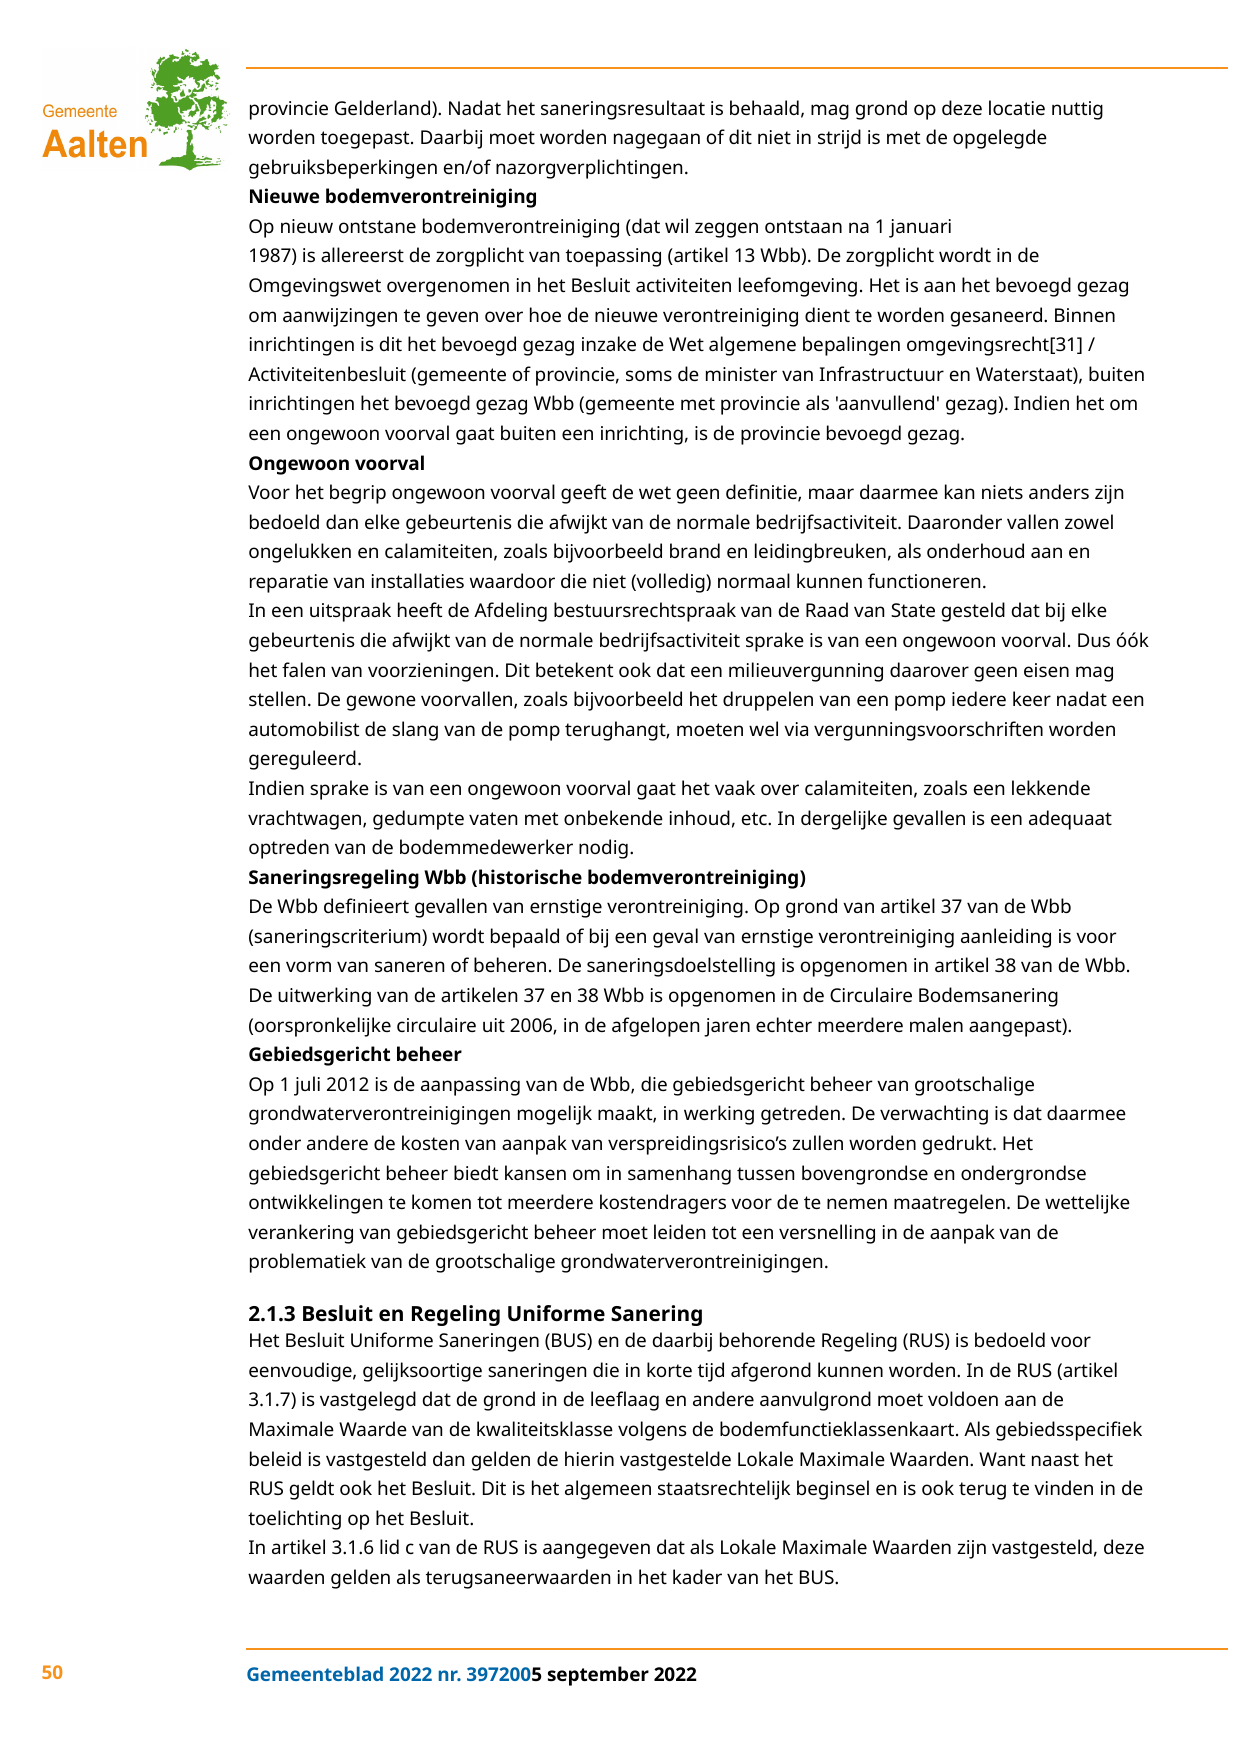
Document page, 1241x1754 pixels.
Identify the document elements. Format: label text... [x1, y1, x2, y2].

text In een uitspraak heeft de Afdeling bestuursrechtspraak van de Raad van State gesteld dat bij elke gebeurtenis die afwijkt van de normale bedrijfsactiviteit sprake is van een ongewoon voorval. Dus óók het falen van voorzieningen. Dit betekent ook dat een milieuvergunning daarover geen eisen mag stellen. De gewone voorvallen, zoals bijvoorbeeld het druppelen van een pomp iedere keer nadat een automobilist de slang van de pomp terughangt, moeten wel via vergunningsvoorschriften worden gereguleerd. [248, 598, 1152, 771]
text provincie Gelderland). Nadat het saneringsresultaat is behaald, mag grond op deze locatie nuttig worden toegepast. Daarbij moet worden nagegaan of dit niet in strijd is met de opgelegde gebruiksbeperkingen en/of nazorgverplichtingen. [248, 95, 1152, 180]
text De Wbb definieert gevallen van ernstige verontreiniging. Op grond van artikel 37 van de Wbb (saneringscriterium) wordt bepaald of bij een geval van ernstige verontreiniging aanleiding is voor een vorm van saneren of beheren. De saneringsdoelstelling is opgenomen in artikel 38 van de Wbb. De uitwerking van de artikelen 37 en 38 Wbb is opgenomen in de Circulaire Bodemsanering (oorspronkelijke circulaire uit 2006, in de afgelopen jaren echter meerdere malen aangepast). [248, 893, 1152, 1038]
text Voor het begrip ongewoon voorval geeft de wet geen definitie, maar daarmee kan niets anders zijn bedoeld dan elke gebeurtenis die afwijkt van de normale bedrijfsactiviteit. Daaronder vallen zowel ongelukken en calamiteiten, zoals bijvoorbeeld brand en leidingbreuken, als onderhoud aan en reparatie van installaties waardoor die niet (volledig) normaal kunnen functioneren. [248, 479, 1152, 594]
text Saneringsregeling Wbb (historische bodemverontreiniging) [248, 864, 1152, 890]
text In artikel 3.1.6 lid c van de RUS is aangegeven dat als Lokale Maximale Waarden zijn vastgesteld, deze waarden gelden als terugsaneerwaarden in het kader van het BUS. [248, 1534, 1152, 1590]
picture [41, 47, 231, 172]
text Gebiedsgericht beheer [248, 1041, 1152, 1067]
text Nieuwe bodemverontreiniging [248, 183, 1152, 209]
text Indien sprake is van een ongewoon voorval gaat het vaak over calamiteiten, zoals een lekkende vrachtwagen, gedumpte vaten met onbekende inhoud, etc. In dergelijke gevallen is een adequaat optreden van de bodemmedewerker nodig. [248, 775, 1152, 860]
text Het Besluit Uniforme Saneringen (BUS) en de daarbij behorende Regeling (RUS) is bedoeld voor eenvoudige, gelijksoortige saneringen die in korte tijd afgerond kunnen worden. In de RUS (artikel 3.1.7) is vastgelegd dat de grond in de leeflaag en andere aanvulgrond moet voldoen aan de Maximale Waarde van de kwaliteitsklasse volgens de bodemfunctieklassenkaart. Als gebiedsspecifiek beleid is vastgesteld dan gelden de hierin vastgestelde Lokale Maximale Waarden. Want naast het RUS geldt ook het Besluit. Dit is het algemeen staatsrechtelijk beginsel en is ook terug te vinden in de toelichting op het Besluit. [248, 1327, 1152, 1531]
text Ongewoon voorval [248, 450, 1152, 476]
text 2.1.3 Besluit en Regeling Uniforme Sanering [248, 1299, 1152, 1327]
text 1987) is allereerst de zorgplicht van toepassing (artikel 13 Wbb). De zorgplicht wordt in de Omgevingswet overgenomen in het Besluit activiteiten leefomgeving. Het is aan het bevoegd gezag om aanwijzingen te geven over hoe de nieuwe verontreiniging dient te worden gesaneerd. Binnen inrichtingen is dit het bevoegd gezag inzake de Wet algemene bepalingen omgevingsrecht[31] / Activiteitenbesluit (gemeente of provincie, soms de minister van Infrastructuur en Waterstaat), buiten inrichtingen het bevoegd gezag Wbb (gemeente met provincie als 'aanvullend' gezag). Indien het om een ongewoon voorval gaat buiten een inrichting, is de provincie bevoegd gezag. [248, 243, 1152, 446]
text Op 1 juli 2012 is de aanpassing van de Wbb, die gebiedsgericht beheer van grootschalige grondwaterverontreinigingen mogelijk maakt, in werking getreden. De verwachting is dat daarmee onder andere de kosten van aanpak van verspreidingsrisico’s zullen worden gedrukt. Het gebiedsgericht beheer biedt kansen om in samenhang tussen bovengrondse en ondergrondse ontwikkelingen te komen tot meerdere kostendragers voor de te nemen maatregelen. De wettelijke verankering van gebiedsgericht beheer moet leiden tot een versnelling in de aanpak van de problematiek van de grootschalige grondwaterverontreinigingen. [248, 1071, 1152, 1274]
text Op nieuw ontstane bodemverontreiniging (dat wil zeggen ontstaan na 1 januari [248, 213, 1152, 239]
